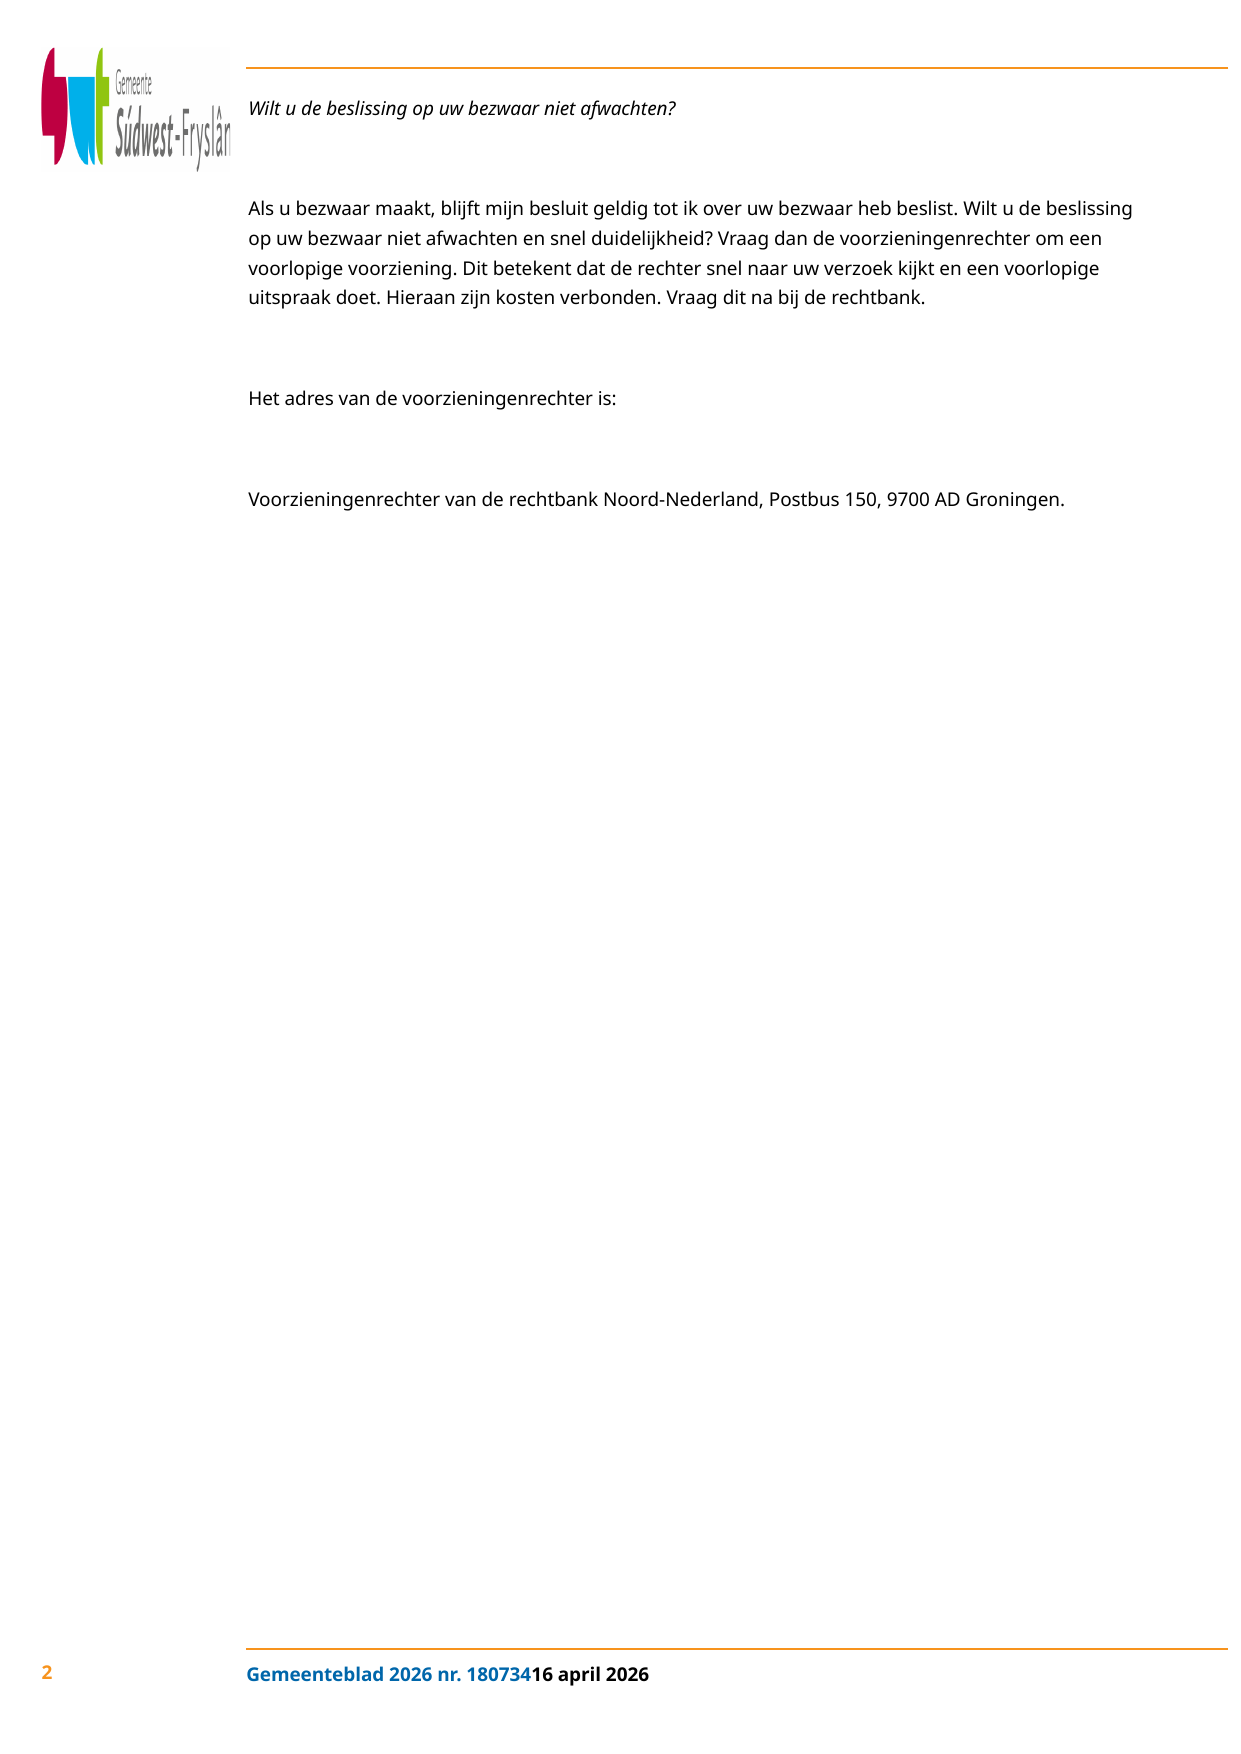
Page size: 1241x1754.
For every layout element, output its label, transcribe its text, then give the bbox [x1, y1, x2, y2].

picture [41, 47, 231, 172]
text Voorzieningenrechter van de rechtbank Noord-Nederland, Postbus 150, 9700 AD Groningen. [248, 486, 1152, 512]
text Wilt u de beslissing op uw bezwaar niet afwachten? [248, 95, 1152, 121]
text Als u bezwaar maakt, blijft mijn besluit geldig tot ik over uw bezwaar heb beslist. Wilt u de beslissing op uw bezwaar niet afwachten en snel duidelijkheid? Vraag dan de voorzieningenrechter om een voorlopige voorziening. Dit betekent dat de rechter snel naar uw verzoek kijkt en een voorlopige uitspraak doet. Hieraan zijn kosten verbonden. Vraag dit na bij de rechtbank. [248, 196, 1152, 310]
text Het adres van de voorzieningenrechter is: [248, 385, 1152, 411]
